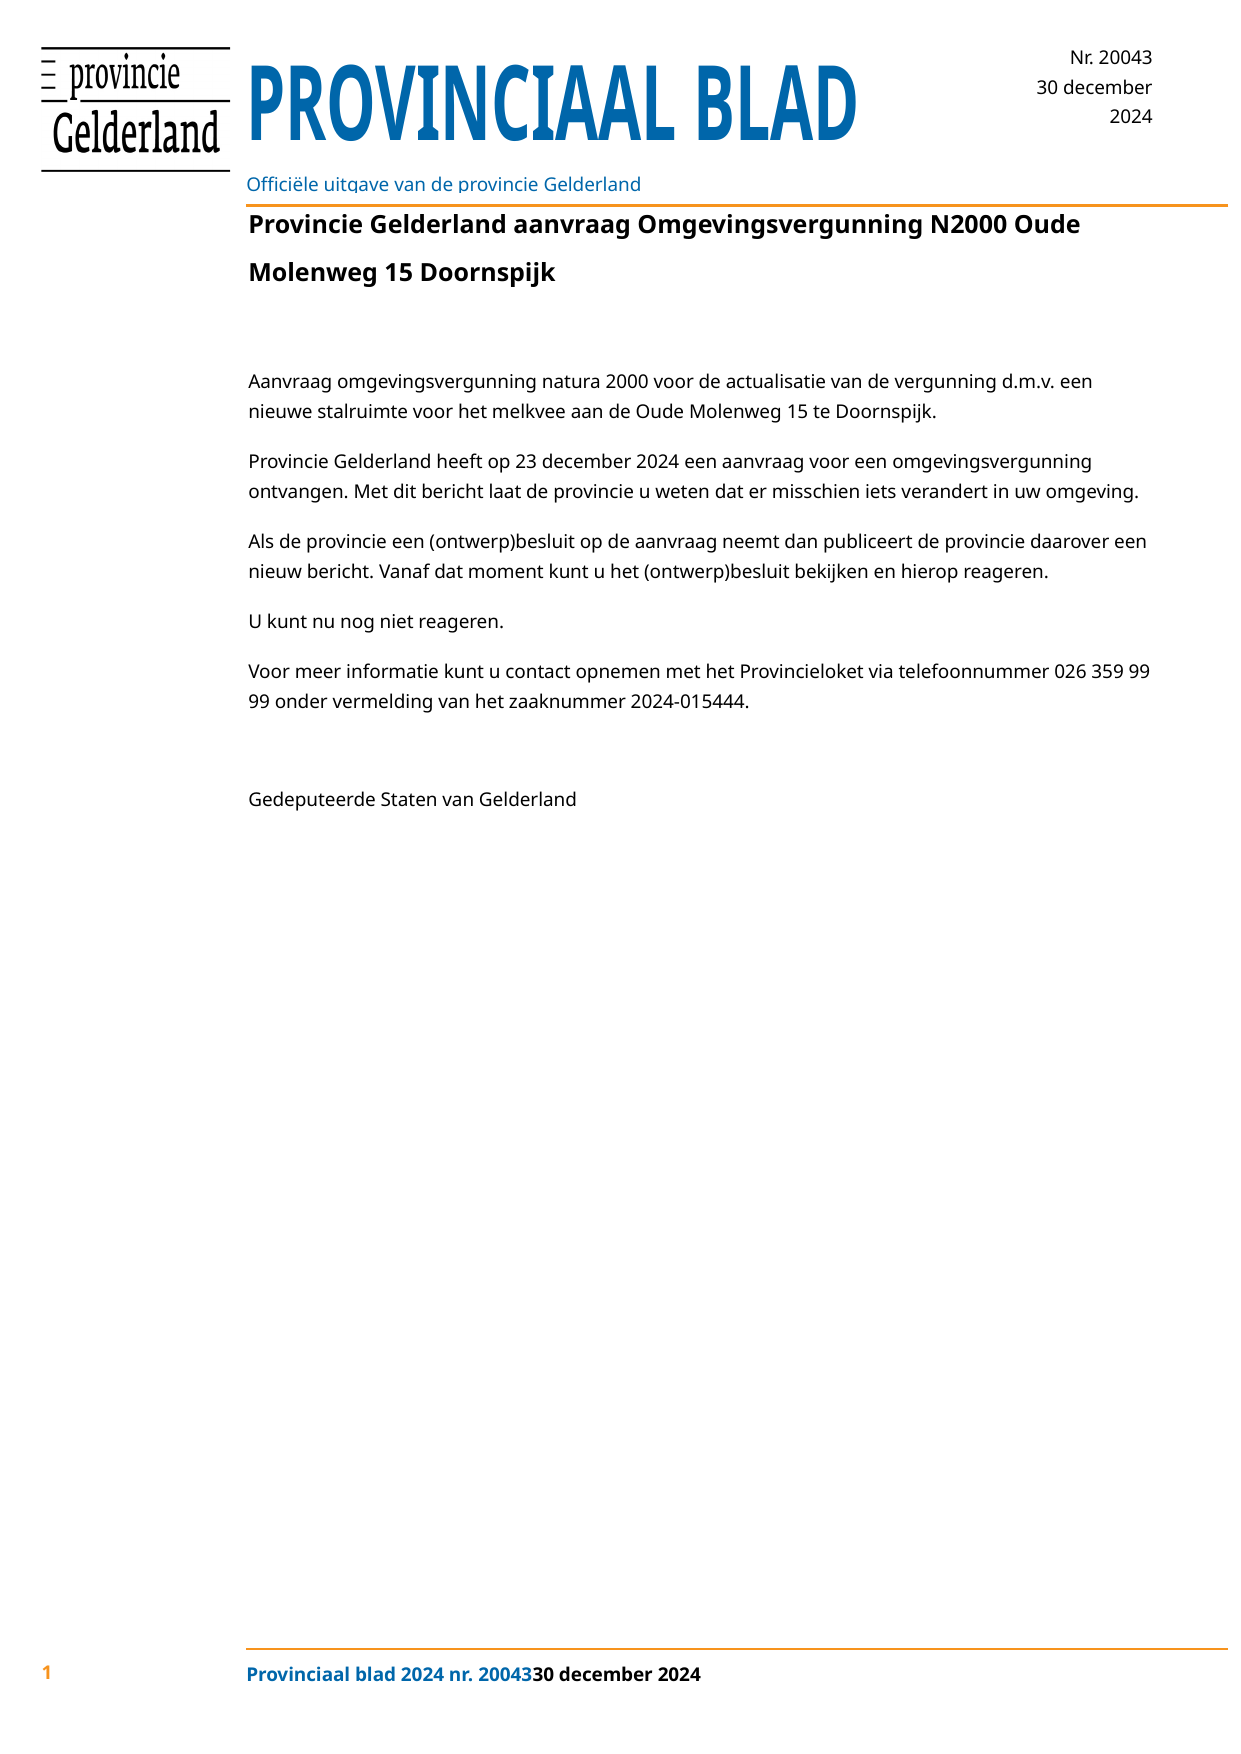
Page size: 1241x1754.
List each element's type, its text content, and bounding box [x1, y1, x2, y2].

text Voor meer informatie kunt u contact opnemen met het Provincieloket via telefoonnummer 026 359 99 99 onder vermelding van het zaaknummer 2024-015444. [248, 659, 1152, 714]
text Aanvraag omgevingsvergunning natura 2000 voor de actualisatie van de vergunning d.m.v. een nieuwe stalruimte voor het melkvee aan de Oude Molenweg 15 te Doornspijk. [248, 368, 1152, 424]
text Provincie Gelderland aanvraag Omgevingsvergunning N2000 Oude Molenweg 15 Doornspijk [248, 207, 1152, 288]
text Gedeputeerde Staten van Gelderland [248, 787, 1152, 812]
picture [41, 47, 231, 172]
text U kunt nu nog niet reageren. [248, 608, 1152, 634]
text Provincie Gelderland heeft op 23 december 2024 een aanvraag voor een omgevingsvergunning ontvangen. Met dit bericht laat de provincie u weten dat er misschien iets verandert in uw omgeving. [248, 448, 1152, 504]
text Als de provincie een (ontwerp)besluit op de aanvraag neemt dan publiceert de provincie daarover een nieuw bericht. Vanaf dat moment kunt u het (ontwerp)besluit bekijken en hierop reageren. [248, 528, 1152, 584]
